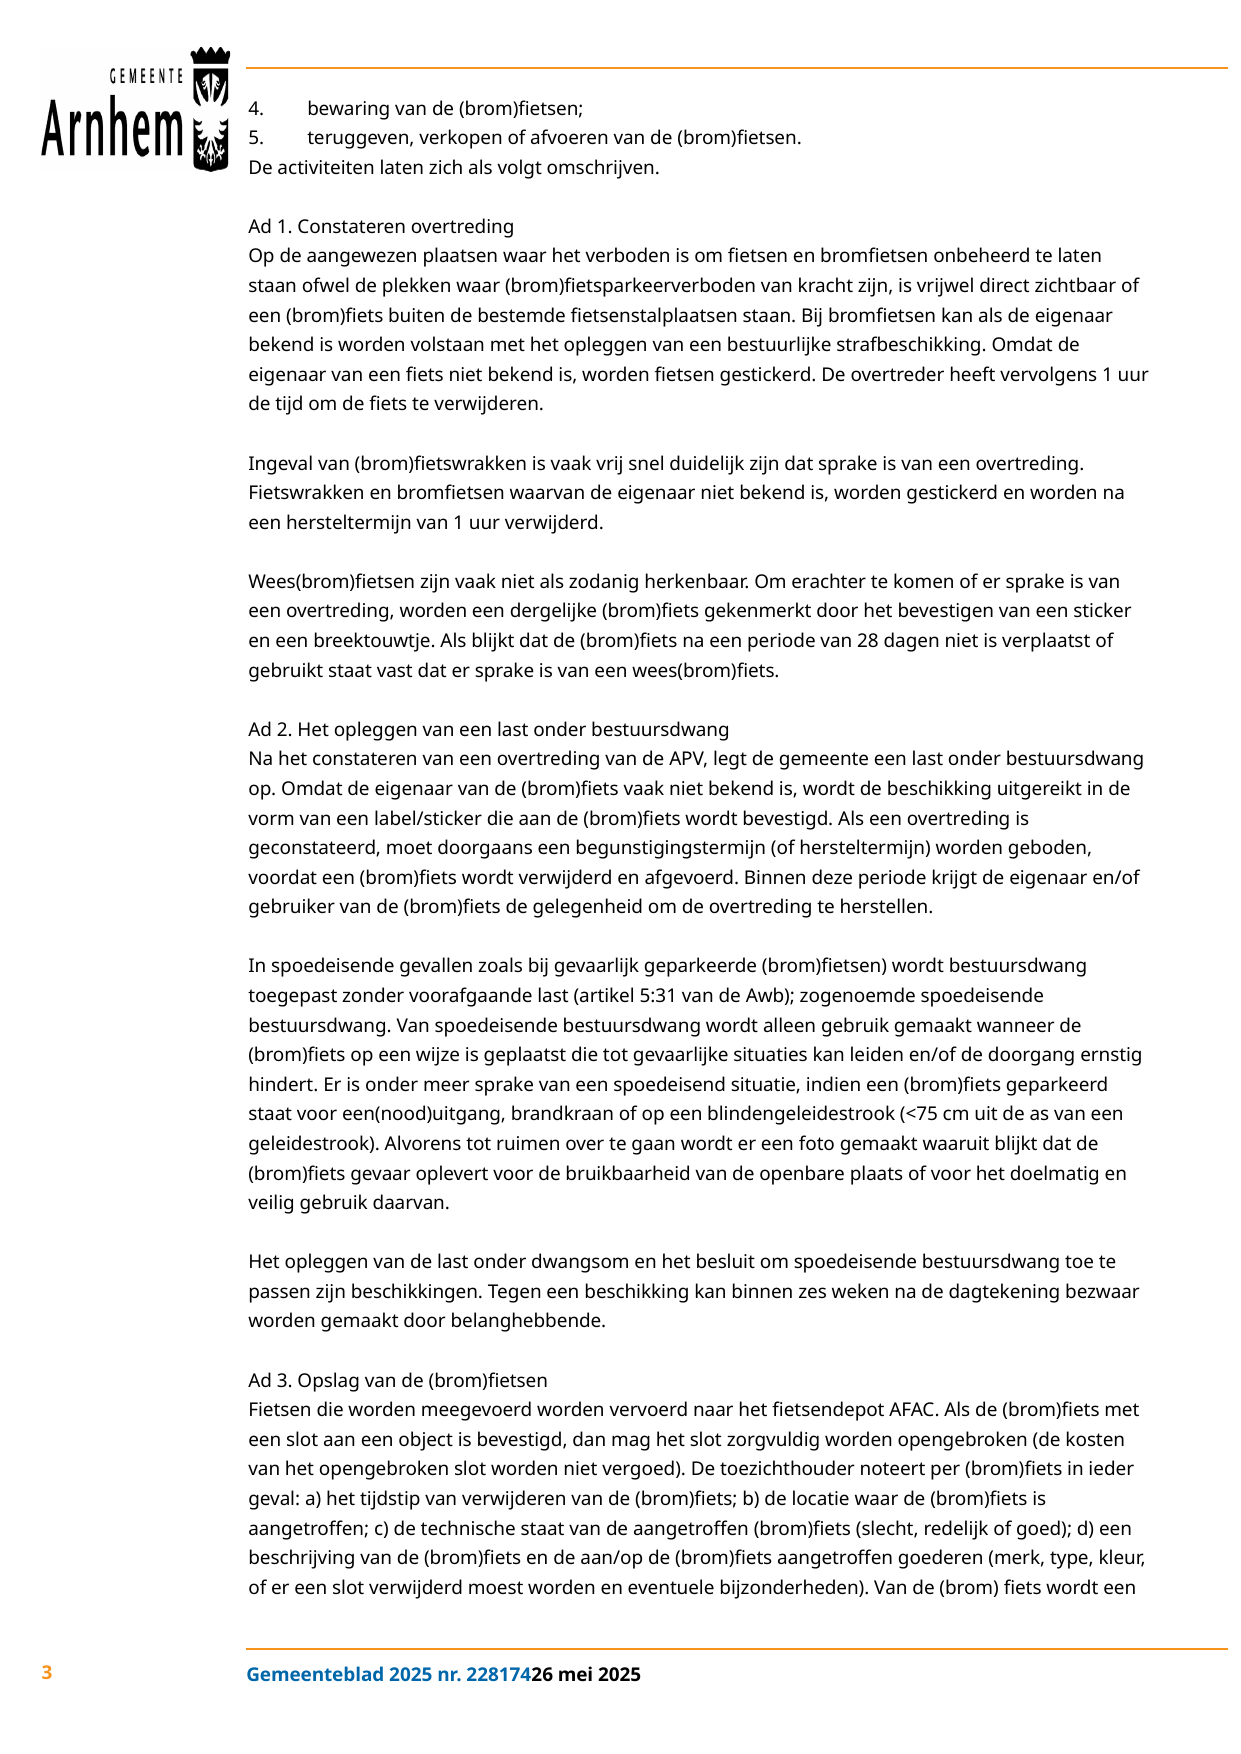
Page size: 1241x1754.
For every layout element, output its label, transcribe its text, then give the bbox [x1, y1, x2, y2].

text Ingeval van (brom)fietswrakken is vaak vrij snel duidelijk zijn dat sprake is van een overtreding. Fietswrakken en bromfietsen waarvan de eigenaar niet bekend is, worden gestickerd en worden na een hersteltermijn van 1 uur verwijderd. [248, 450, 1152, 535]
text Ad 3. Opslag van de (brom)fietsen [248, 1367, 1152, 1393]
text Ad 1. Constateren overtreding [248, 213, 1152, 239]
text Na het constateren van een overtreding van de APV, legt de gemeente een last onder bestuursdwang op. Omdat de eigenaar van de (brom)fiets vaak niet bekend is, wordt de beschikking uitgereikt in de vorm van een label/sticker die aan de (brom)fiets wordt bevestigd. Als een overtreding is geconstateerd, moet doorgaans een begunstigingstermijn (of hersteltermijn) worden geboden, voordat een (brom)fiets wordt verwijderd en afgevoerd. Binnen deze periode krijgt de eigenaar en/of gebruiker van de (brom)fiets de gelegenheid om de overtreding te herstellen. [248, 746, 1152, 919]
text Wees(brom)fietsen zijn vaak niet als zodanig herkenbaar. Om erachter te komen of er sprake is van een overtreding, worden een dergelijke (brom)fiets gekenmerkt door het bevestigen van een sticker en een breektouwtje. Als blijkt dat de (brom)fiets na een periode van 28 dagen niet is verplaatst of gebruikt staat vast dat er sprake is van een wees(brom)fiets. [248, 568, 1152, 683]
text In spoedeisende gevallen zoals bij gevaarlijk geparkeerde (brom)fietsen) wordt bestuursdwang toegepast zonder voorafgaande last (artikel 5:31 van de Awb); zogenoemde spoedeisende bestuursdwang. Van spoedeisende bestuursdwang wordt alleen gebruik gemaakt wanneer de (brom)fiets op een wijze is geplaatst die tot gevaarlijke situaties kan leiden en/of de doorgang ernstig hindert. Er is onder meer sprake van een spoedeisend situatie, indien een (brom)fiets geparkeerd staat voor een(nood)uitgang, brandkraan of op een blindengeleidestrook (<75 cm uit de as van een geleidestrook). Alvorens tot ruimen over te gaan wordt er een foto gemaakt waaruit blijkt dat de (brom)fiets gevaar oplevert voor de bruikbaarheid van de openbare plaats of voor het doelmatig en veilig gebruik daarvan. [248, 953, 1152, 1215]
text Op de aangewezen plaatsen waar het verboden is om fietsen en bromfietsen onbeheerd te laten staan ofwel de plekken waar (brom)fietsparkeerverboden van kracht zijn, is vrijwel direct zichtbaar of een (brom)fiets buiten de bestemde fietsenstalplaatsen staan. Bij bromfietsen kan als de eigenaar bekend is worden volstaan met het opleggen van een bestuurlijke strafbeschikking. Omdat de eigenaar van een fiets niet bekend is, worden fietsen gestickerd. De overtreder heeft vervolgens 1 uur de tijd om de fiets te verwijderen. [248, 243, 1152, 416]
picture [41, 47, 231, 172]
text De activiteiten laten zich als volgt omschrijven. [248, 154, 1152, 180]
text Fietsen die worden meegevoerd worden vervoerd naar het fietsendepot AFAC. Als de (brom)fiets met een slot aan een object is bevestigd, dan mag het slot zorgvuldig worden opengebroken (de kosten van het opengebroken slot worden niet vergoed). De toezichthouder noteert per (brom)fiets in ieder geval: a) het tijdstip van verwijderen van de (brom)fiets; b) de locatie waar de (brom)fiets is aangetroffen; c) de technische staat van de aangetroffen (brom)fiets (slecht, redelijk of goed); d) een beschrijving van de (brom)fiets en de aan/op de (brom)fiets aangetroffen goederen (merk, type, kleur, of er een slot verwijderd moest worden en eventuele bijzonderheden). Van de (brom) fiets wordt een [248, 1396, 1152, 1600]
list teruggeven, verkopen of afvoeren van de (brom)fietsen. [248, 124, 1152, 150]
list bewaring van de (brom)fietsen; [248, 95, 1152, 121]
text Het opleggen van de last onder dwangsom en het besluit om spoedeisende bestuursdwang toe te passen zijn beschikkingen. Tegen een beschikking kan binnen zes weken na de dagtekening bezwaar worden gemaakt door belanghebbende. [248, 1248, 1152, 1333]
text Ad 2. Het opleggen van een last onder bestuursdwang [248, 716, 1152, 742]
